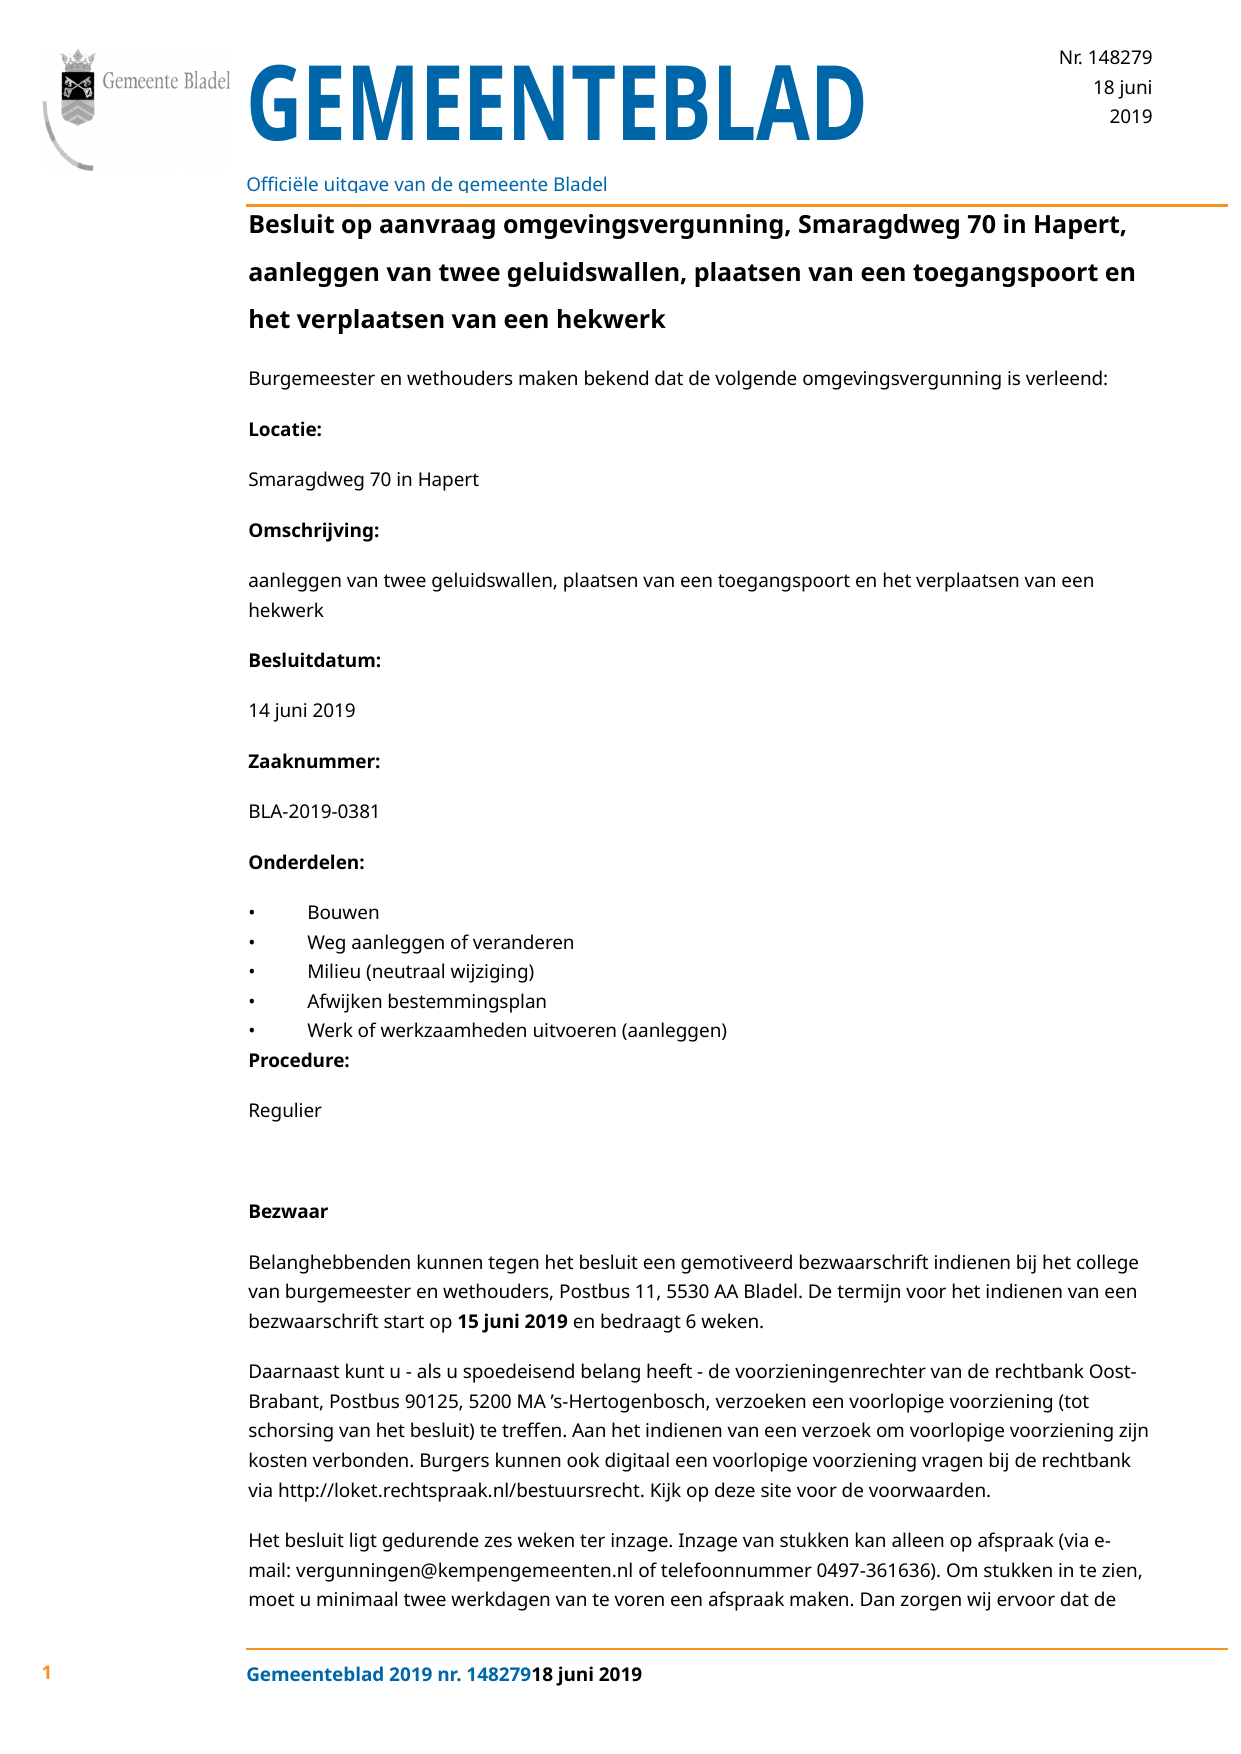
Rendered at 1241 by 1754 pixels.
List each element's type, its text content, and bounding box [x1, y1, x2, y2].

text Regulier [248, 1098, 1152, 1123]
list Weg aanleggen of veranderen [248, 929, 1152, 954]
text Locatie: [248, 416, 1152, 442]
text Daarnaast kunt u - als u spoedeisend belang heeft - de voorzieningenrechter van de rechtbank Oost-Brabant, Postbus 90125, 5200 MA ’s-Hertogenbosch, verzoeken een voorlopige voorziening (tot schorsing van het besluit) te treffen. Aan het indienen van een verzoek om voorlopige voorziening zijn kosten verbonden. Burgers kunnen ook digitaal een voorlopige voorziening vragen bij de rechtbank via http://loket.rechtspraak.nl/bestuursrecht. Kijk op deze site voor de voorwaarden. [248, 1358, 1152, 1502]
list Afwijken bestemmingsplan [248, 988, 1152, 1014]
text BLA-2019-0381 [248, 798, 1152, 824]
text Bezwaar [248, 1198, 1152, 1224]
text Besluit op aanvraag omgevingsvergunning, Smaragdweg 70 in Hapert, aanleggen van twee geluidswallen, plaatsen van een toegangspoort en het verplaatsen van een hekwerk [248, 207, 1152, 336]
text Burgemeester en wethouders maken bekend dat de volgende omgevingsvergunning is verleend: [248, 366, 1152, 391]
list Milieu (neutraal wijziging) [248, 958, 1152, 984]
text Zaaknummer: [248, 748, 1152, 774]
text Het besluit ligt gedurende zes weken ter inzage. Inzage van stukken kan alleen op afspraak (via e-mail: vergunningen@kempengemeenten.nl of telefoonnummer 0497-361636). Om stukken in te zien, moet u minimaal twee werkdagen van te voren een afspraak maken. Dan zorgen wij ervoor dat de [248, 1527, 1152, 1612]
text Onderdelen: [248, 849, 1152, 874]
text 14 juni 2019 [248, 698, 1152, 723]
list Werk of werkzaamheden uitvoeren (aanleggen) [248, 1018, 1152, 1043]
text Besluitdatum: [248, 647, 1152, 673]
text Belanghebbenden kunnen tegen het besluit een gemotiveerd bezwaarschrift indienen bij het college van burgemeester en wethouders, Postbus 11, 5530 AA Bladel. De termijn voor het indienen van een bezwaarschrift start op 15 juni 2019 en bedraagt 6 weken. [248, 1249, 1152, 1334]
text Smaragdweg 70 in Hapert [248, 466, 1152, 492]
text Procedure: [248, 1047, 1152, 1073]
text aanleggen van twee geluidswallen, plaatsen van een toegangspoort en het verplaatsen van een hekwerk [248, 567, 1152, 622]
picture [41, 47, 231, 172]
list Bouwen [248, 899, 1152, 925]
text Omschrijving: [248, 517, 1152, 542]
